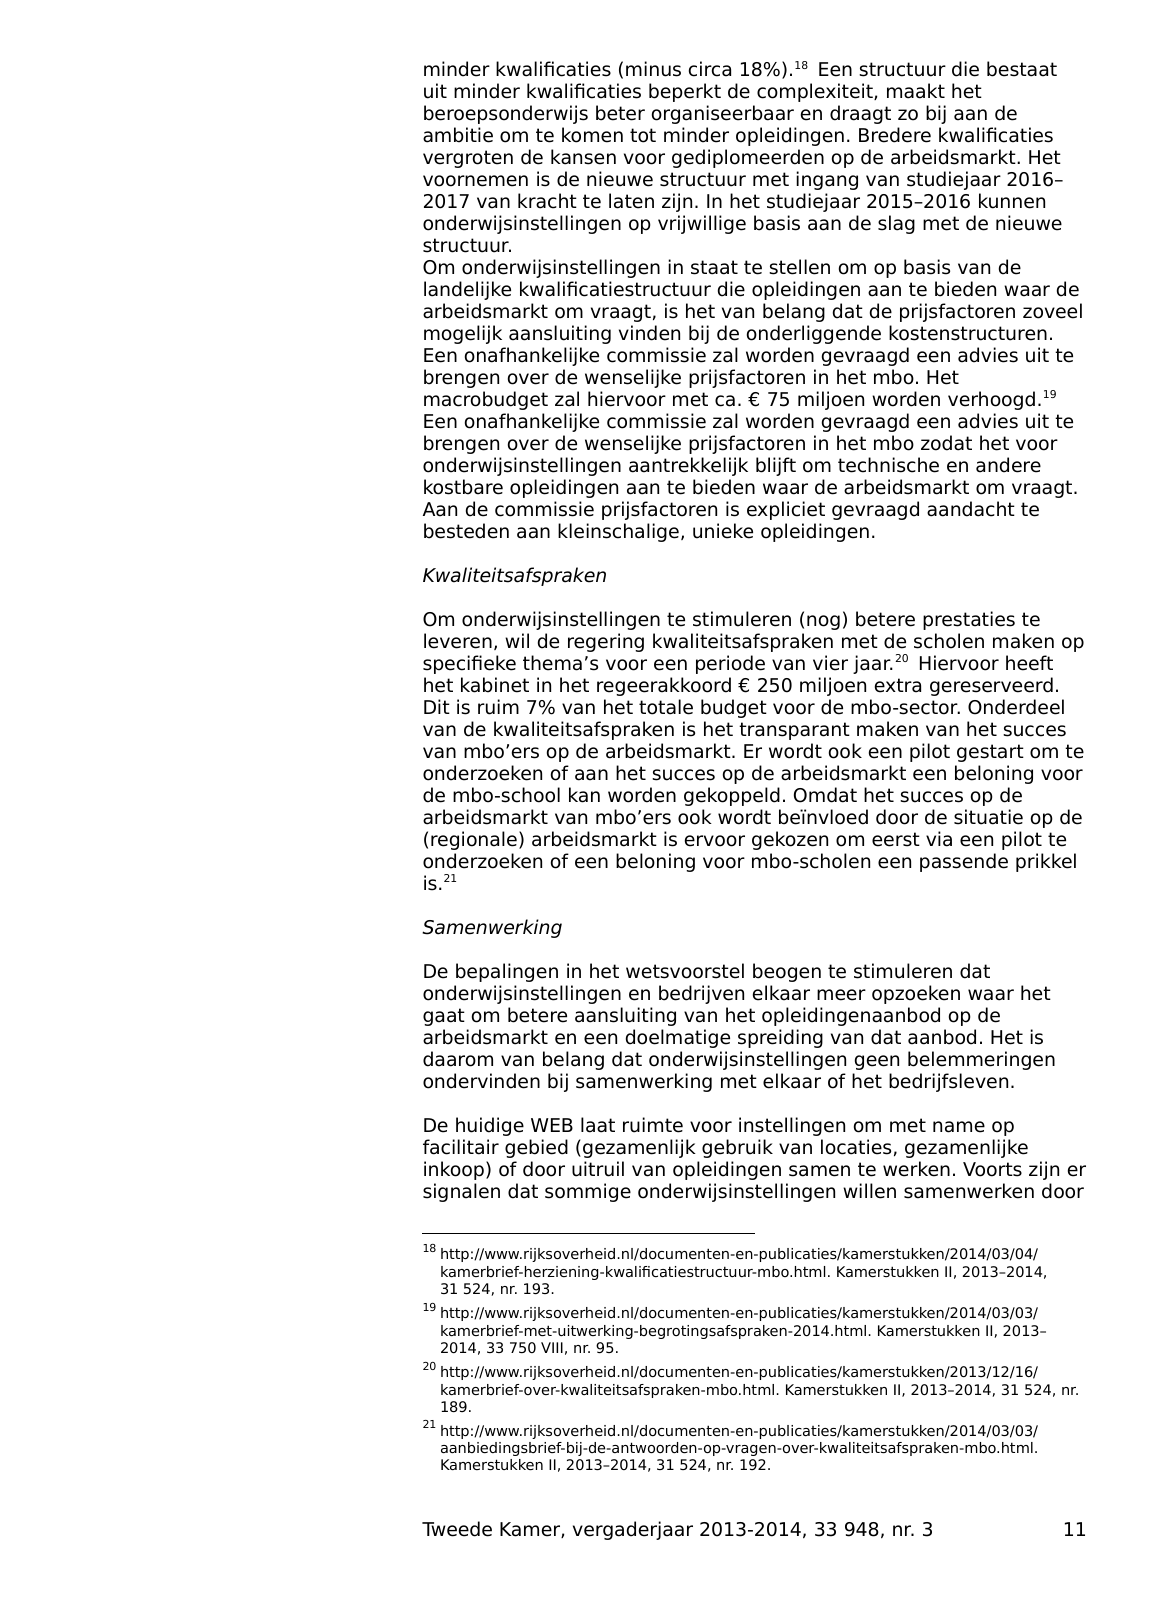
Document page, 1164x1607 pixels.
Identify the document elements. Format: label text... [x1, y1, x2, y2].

text De bepalingen in het wetsvoorstel beogen te stimuleren dat onderwijsinstellingen en bedrijven elkaar meer opzoeken waar het gaat om betere aansluiting van het opleidingenaanbod op de arbeidsmarkt en een doelmatige spreiding van dat aanbod. Het is daarom van belang dat onderwijsinstellingen geen belemmeringen ondervinden bij samenwerking met elkaar of het bedrijfsleven. [422, 961, 1087, 1093]
text http://www.rijksoverheid.nl/documenten-en-publicaties/kamerstukken/2014/03/03/aanbiedingsbrief-bij-de-antwoorden-op-vragen-over-kwaliteitsafspraken-mbo.html. Kamerstukken II, 2013–2014, 31 524, nr. 192. [422, 1418, 1087, 1474]
text Om onderwijsinstellingen te stimuleren (nog) betere prestaties te leveren, wil de regering kwaliteitsafspraken met de scholen maken op specifieke thema’s voor een periode van vier jaar. Hiervoor heeft het kabinet in het regeerakkoord € 250 miljoen extra gereserveerd. Dit is ruim 7% van het totale budget voor de mbo-sector. Onderdeel van de kwaliteitsafspraken is het transparant maken van het succes van mbo’ers op de arbeidsmarkt. Er wordt ook een pilot gestart om te onderzoeken of aan het succes op de arbeidsmarkt een beloning voor de mbo-school kan worden gekoppeld. Omdat het succes op de arbeidsmarkt van mbo’ers ook wordt beïnvloed door de situatie op de (regionale) arbeidsmarkt is ervoor gekozen om eerst via een pilot te onderzoeken of een beloning voor mbo-scholen een passende prikkel is. [422, 609, 1087, 895]
text De huidige WEB laat ruimte voor instellingen om met name op facilitair gebied (gezamenlijk gebruik van locaties, gezamenlijke inkoop) of door uitruil van opleidingen samen te werken. Voorts zijn er signalen dat sommige onderwijsinstellingen willen samenwerken door [422, 1115, 1087, 1203]
text Om onderwijsinstellingen in staat te stellen om op basis van de landelijke kwalificatiestructuur die opleidingen aan te bieden waar de arbeidsmarkt om vraagt, is het van belang dat de prijsfactoren zoveel mogelijk aansluiting vinden bij de onderliggende kostenstructuren. Een onafhankelijke commissie zal worden gevraagd een advies uit te brengen over de wenselijke prijsfactoren in het mbo. Het macrobudget zal hiervoor met ca. € 75 miljoen worden verhoogd. Een onafhankelijke commissie zal worden gevraagd een advies uit te brengen over de wenselijke prijsfactoren in het mbo zodat het voor onderwijsinstellingen aantrekkelijk blijft om technische en andere kostbare opleidingen aan te bieden waar de arbeidsmarkt om vraagt. Aan de commissie prijsfactoren is expliciet gevraagd aandacht te besteden aan kleinschalige, unieke opleidingen. [422, 257, 1087, 543]
text minder kwalificaties (minus circa 18%). Een structuur die bestaat uit minder kwalificaties beperkt de complexiteit, maakt het beroepsonderwijs beter organiseerbaar en draagt zo bij aan de ambitie om te komen tot minder opleidingen. Bredere kwalificaties vergroten de kansen voor gediplomeerden op de arbeidsmarkt. Het voornemen is de nieuwe structuur met ingang van studiejaar 2016–2017 van kracht te laten zijn. In het studiejaar 2015–2016 kunnen onderwijsinstellingen op vrijwillige basis aan de slag met de nieuwe structuur. [422, 59, 1087, 257]
subtitle Samenwerking [422, 917, 1087, 939]
subtitle Kwaliteitsafspraken [422, 565, 1087, 587]
text http://www.rijksoverheid.nl/documenten-en-publicaties/kamerstukken/2014/03/04/kamerbrief-herziening-kwalificatiestructuur-mbo.html. Kamerstukken II, 2013–2014, 31 524, nr. 193. [422, 1242, 1087, 1298]
text http://www.rijksoverheid.nl/documenten-en-publicaties/kamerstukken/2014/03/03/kamerbrief-met-uitwerking-begrotingsafspraken-2014.html. Kamerstukken II, 2013–2014, 33 750 VIII, nr. 95. [422, 1301, 1087, 1357]
text http://www.rijksoverheid.nl/documenten-en-publicaties/kamerstukken/2013/12/16/kamerbrief-over-kwaliteitsafspraken-mbo.html. Kamerstukken II, 2013–2014, 31 524, nr. 189. [422, 1360, 1087, 1416]
